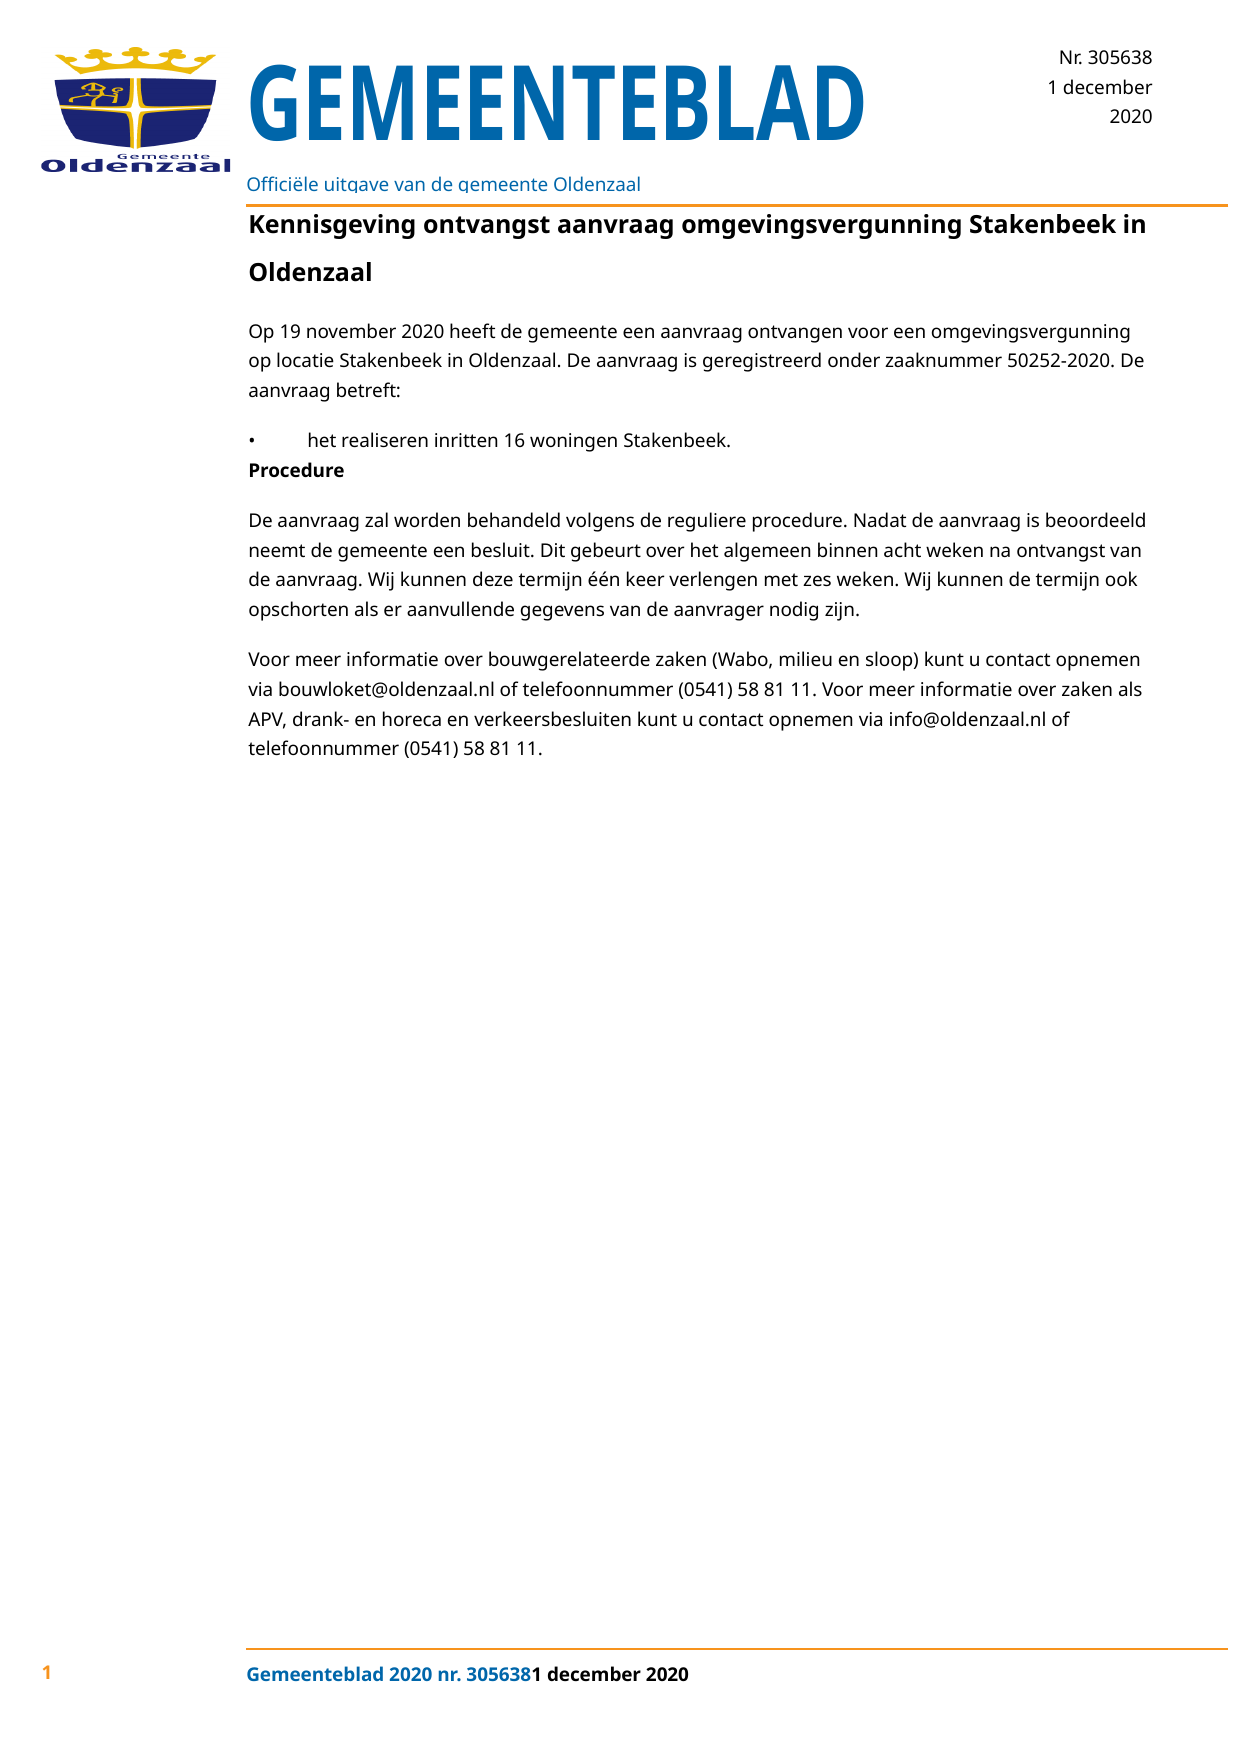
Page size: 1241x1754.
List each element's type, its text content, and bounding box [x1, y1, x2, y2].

list het realiseren inritten 16 woningen Stakenbeek. [248, 427, 1152, 453]
text Op 19 november 2020 heeft de gemeente een aanvraag ontvangen voor een omgevingsvergunning op locatie Stakenbeek in Oldenzaal. De aanvraag is geregistreerd onder zaaknummer 50252-2020. De aanvraag betreft: [248, 318, 1152, 403]
text Kennisgeving ontvangst aanvraag omgevingsvergunning Stakenbeek in Oldenzaal [248, 207, 1152, 288]
picture [41, 47, 231, 172]
text Procedure [248, 457, 1152, 483]
text De aanvraag zal worden behandeld volgens de reguliere procedure. Nadat de aanvraag is beoordeeld neemt de gemeente een besluit. Dit gebeurt over het algemeen binnen acht weken na ontvangst van de aanvraag. Wij kunnen deze termijn één keer verlengen met zes weken. Wij kunnen de termijn ook opschorten als er aanvullende gegevens van de aanvrager nodig zijn. [248, 507, 1152, 622]
text Voor meer informatie over bouwgerelateerde zaken (Wabo, milieu en sloop) kunt u contact opnemen via bouwloket@oldenzaal.nl of telefoonnummer (0541) 58 81 11. Voor meer informatie over zaken als APV, drank- en horeca en verkeersbesluiten kunt u contact opnemen via info@oldenzaal.nl of telefoonnummer (0541) 58 81 11. [248, 647, 1152, 761]
